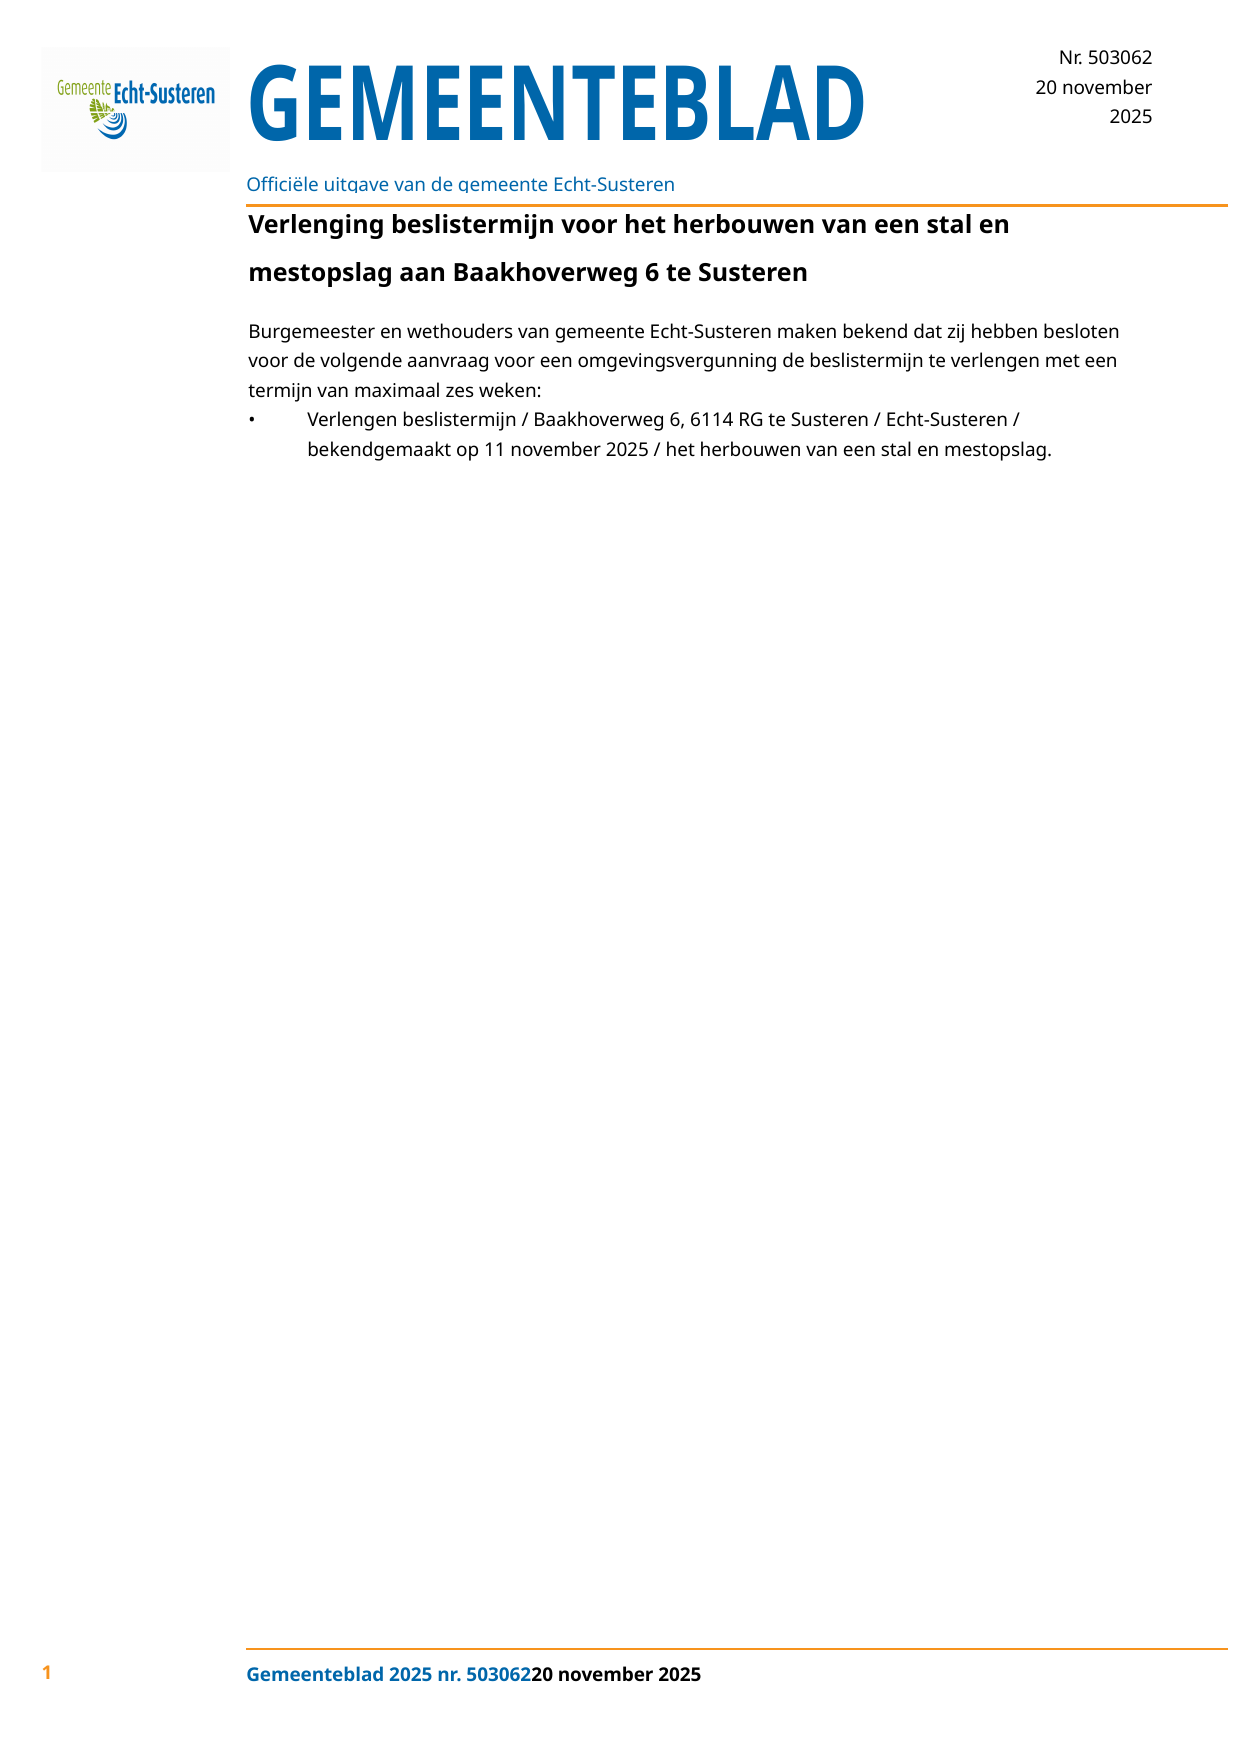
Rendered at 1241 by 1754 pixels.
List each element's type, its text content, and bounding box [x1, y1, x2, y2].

list Verlengen beslistermijn / Baakhoverweg 6, 6114 RG te Susteren / Echt-Susteren / bekendgemaakt op 11 november 2025 / het herbouwen van een stal en mestopslag. [248, 407, 1152, 462]
text Burgemeester en wethouders van gemeente Echt-Susteren maken bekend dat zij hebben besloten voor de volgende aanvraag voor een omgevingsvergunning de beslistermijn te verlengen met een termijn van maximaal zes weken: [248, 318, 1152, 403]
text Verlenging beslistermijn voor het herbouwen van een stal en mestopslag aan Baakhoverweg 6 te Susteren [248, 207, 1152, 288]
picture [41, 47, 231, 172]
